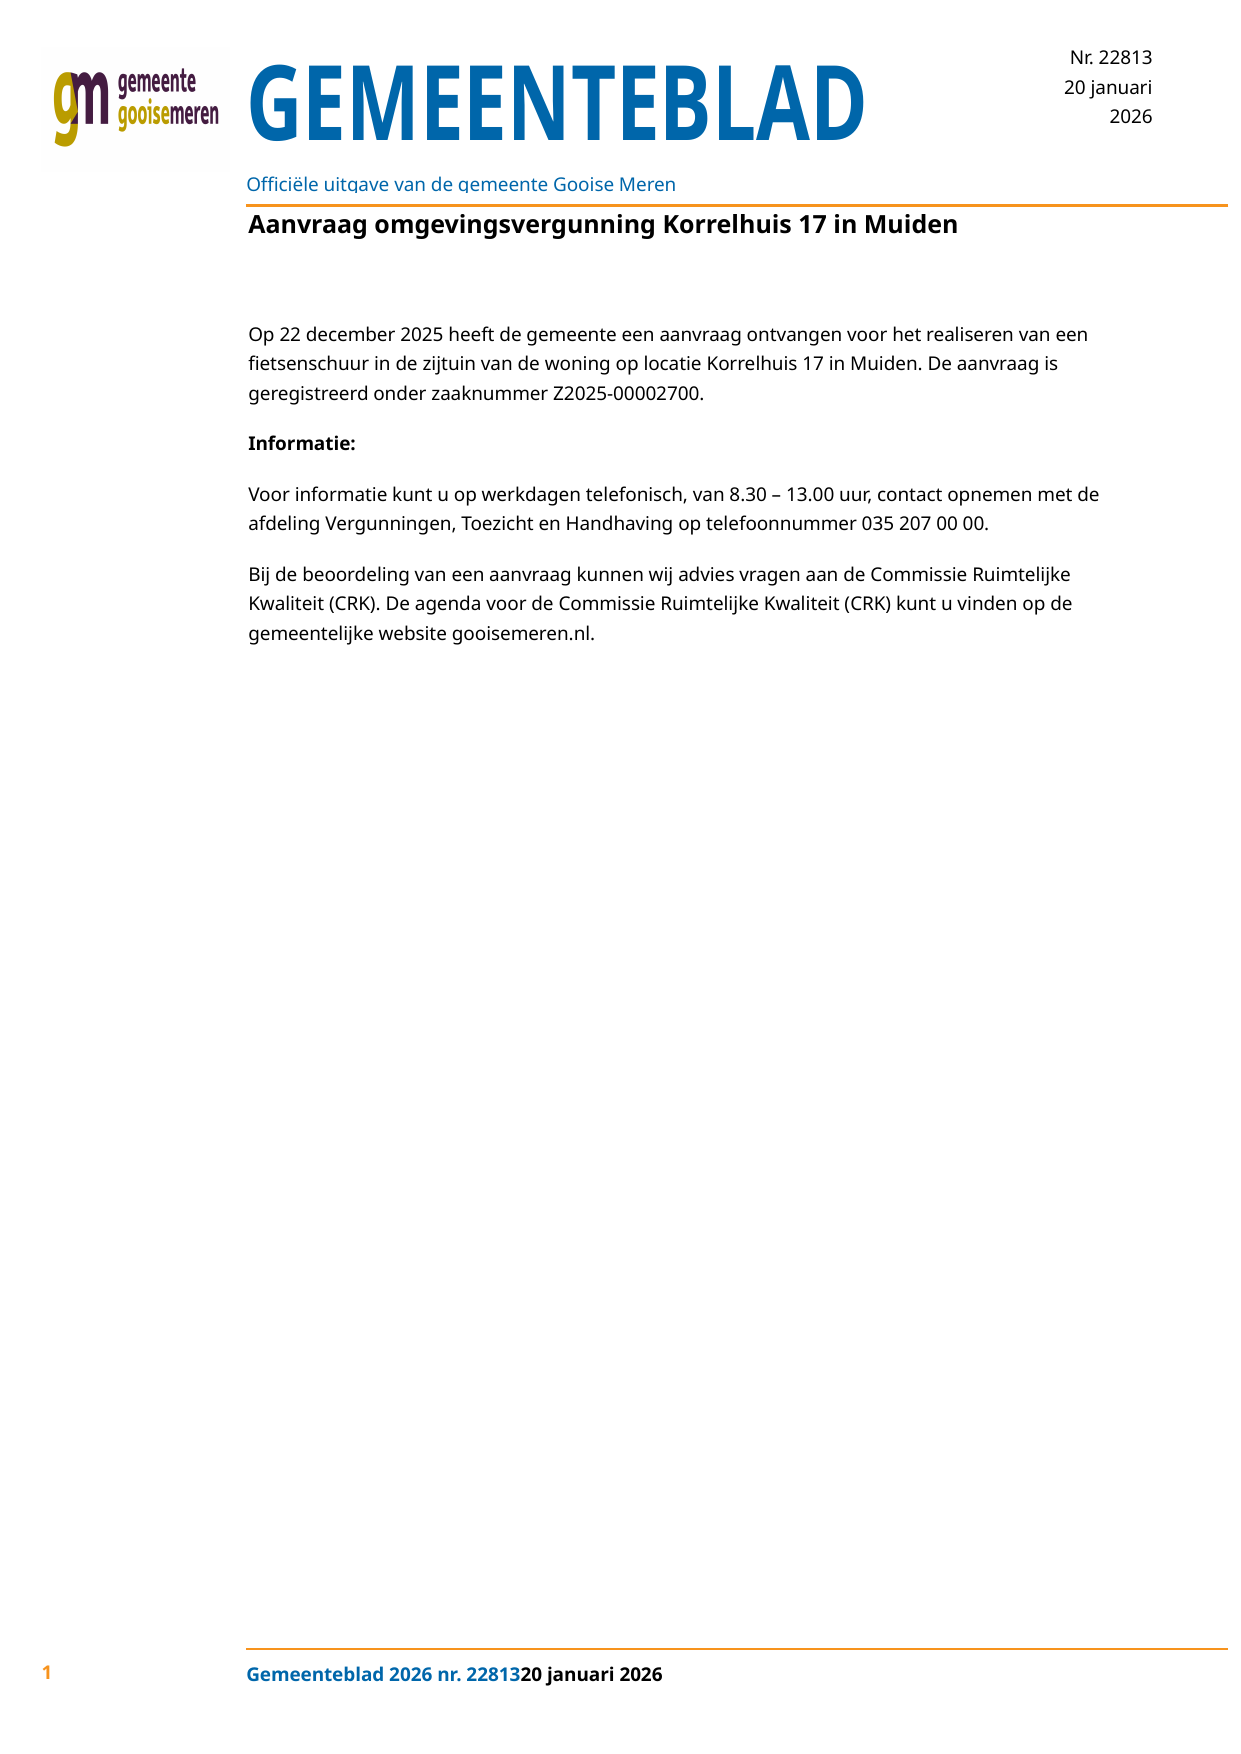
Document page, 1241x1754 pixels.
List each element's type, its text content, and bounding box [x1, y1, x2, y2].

text Op 22 december 2025 heeft de gemeente een aanvraag ontvangen voor het realiseren van een fietsenschuur in de zijtuin van de woning op locatie Korrelhuis 17 in Muiden. De aanvraag is geregistreerd onder zaaknummer Z2025-00002700. [248, 321, 1152, 406]
text Voor informatie kunt u op werkdagen telefonisch, van 8.30 – 13.00 uur, contact opnemen met de afdeling Vergunningen, Toezicht en Handhaving op telefoonnummer 035 207 00 00. [248, 481, 1152, 536]
picture [41, 47, 231, 172]
text Aanvraag omgevingsvergunning Korrelhuis 17 in Muiden [248, 207, 1152, 241]
text Bij de beoordeling van een aanvraag kunnen wij advies vragen aan de Commissie Ruimtelijke Kwaliteit (CRK). De agenda voor de Commissie Ruimtelijke Kwaliteit (CRK) kunt u vinden op de gemeentelijke website gooisemeren.nl. [248, 561, 1152, 646]
text Informatie: [248, 430, 1152, 456]
